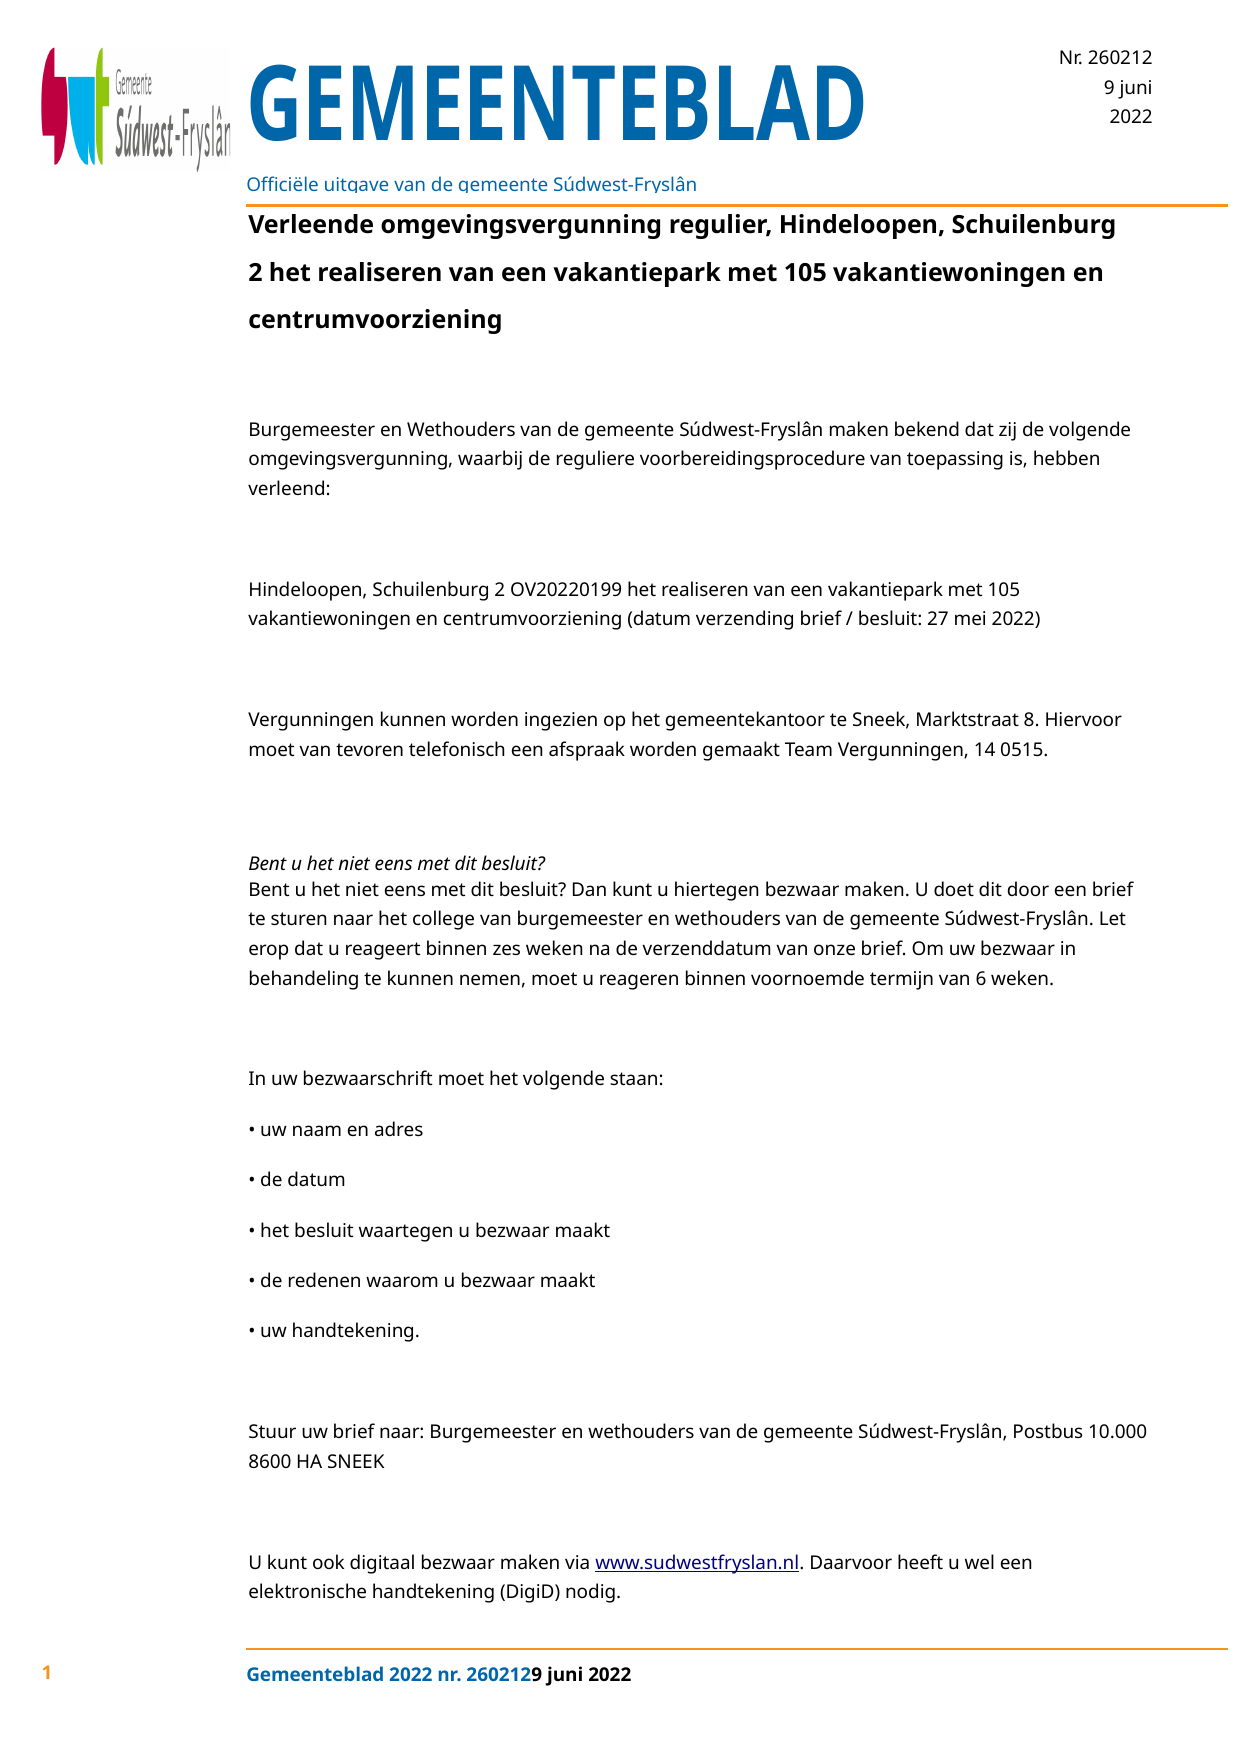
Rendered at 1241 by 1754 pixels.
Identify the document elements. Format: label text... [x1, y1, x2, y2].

text Bent u het niet eens met dit besluit? Dan kunt u hiertegen bezwaar maken. U doet dit door een brief te sturen naar het college van burgemeester en wethouders van de gemeente Súdwest-Fryslân. Let erop dat u reageert binnen zes weken na de verzenddatum van onze brief. Om uw bezwaar in behandeling te kunnen nemen, moet u reageren binnen voornoemde termijn van 6 weken. [248, 876, 1152, 991]
picture [41, 47, 231, 172]
text Bent u het niet eens met dit besluit? [248, 850, 1152, 876]
text Vergunningen kunnen worden ingezien op het gemeentekantoor te Sneek, Marktstraat 8. Hiervoor moet van tevoren telefonisch een afspraak worden gemaakt Team Vergunningen, 14 0515. [248, 706, 1152, 762]
text In uw bezwaarschrift moet het volgende staan: [248, 1066, 1152, 1091]
text • uw handtekening. [248, 1318, 1152, 1343]
text Hindeloopen, Schuilenburg 2 OV20220199 het realiseren van een vakantiepark met 105 vakantiewoningen en centrumvoorziening (datum verzending brief / besluit: 27 mei 2022) [248, 576, 1152, 631]
text • uw naam en adres [248, 1116, 1152, 1142]
text • de redenen waarom u bezwaar maakt [248, 1267, 1152, 1293]
text • de datum [248, 1166, 1152, 1192]
text • het besluit waartegen u bezwaar maakt [248, 1217, 1152, 1243]
text Burgemeester en Wethouders van de gemeente Súdwest-Fryslân maken bekend dat zij de volgende omgevingsvergunning, waarbij de reguliere voorbereidingsprocedure van toepassing is, hebben verleend: [248, 416, 1152, 501]
text Verleende omgevingsvergunning regulier, Hindeloopen, Schuilenburg 2 het realiseren van een vakantiepark met 105 vakantiewoningen en centrumvoorziening [248, 207, 1152, 336]
text U kunt ook digitaal bezwaar maken via www.sudwestfryslan.nl. Daarvoor heeft u wel een elektronische handtekening (DigiD) nodig. [248, 1549, 1152, 1604]
text Stuur uw brief naar: Burgemeester en wethouders van de gemeente Súdwest-Fryslân, Postbus 10.000 8600 HA SNEEK [248, 1418, 1152, 1474]
